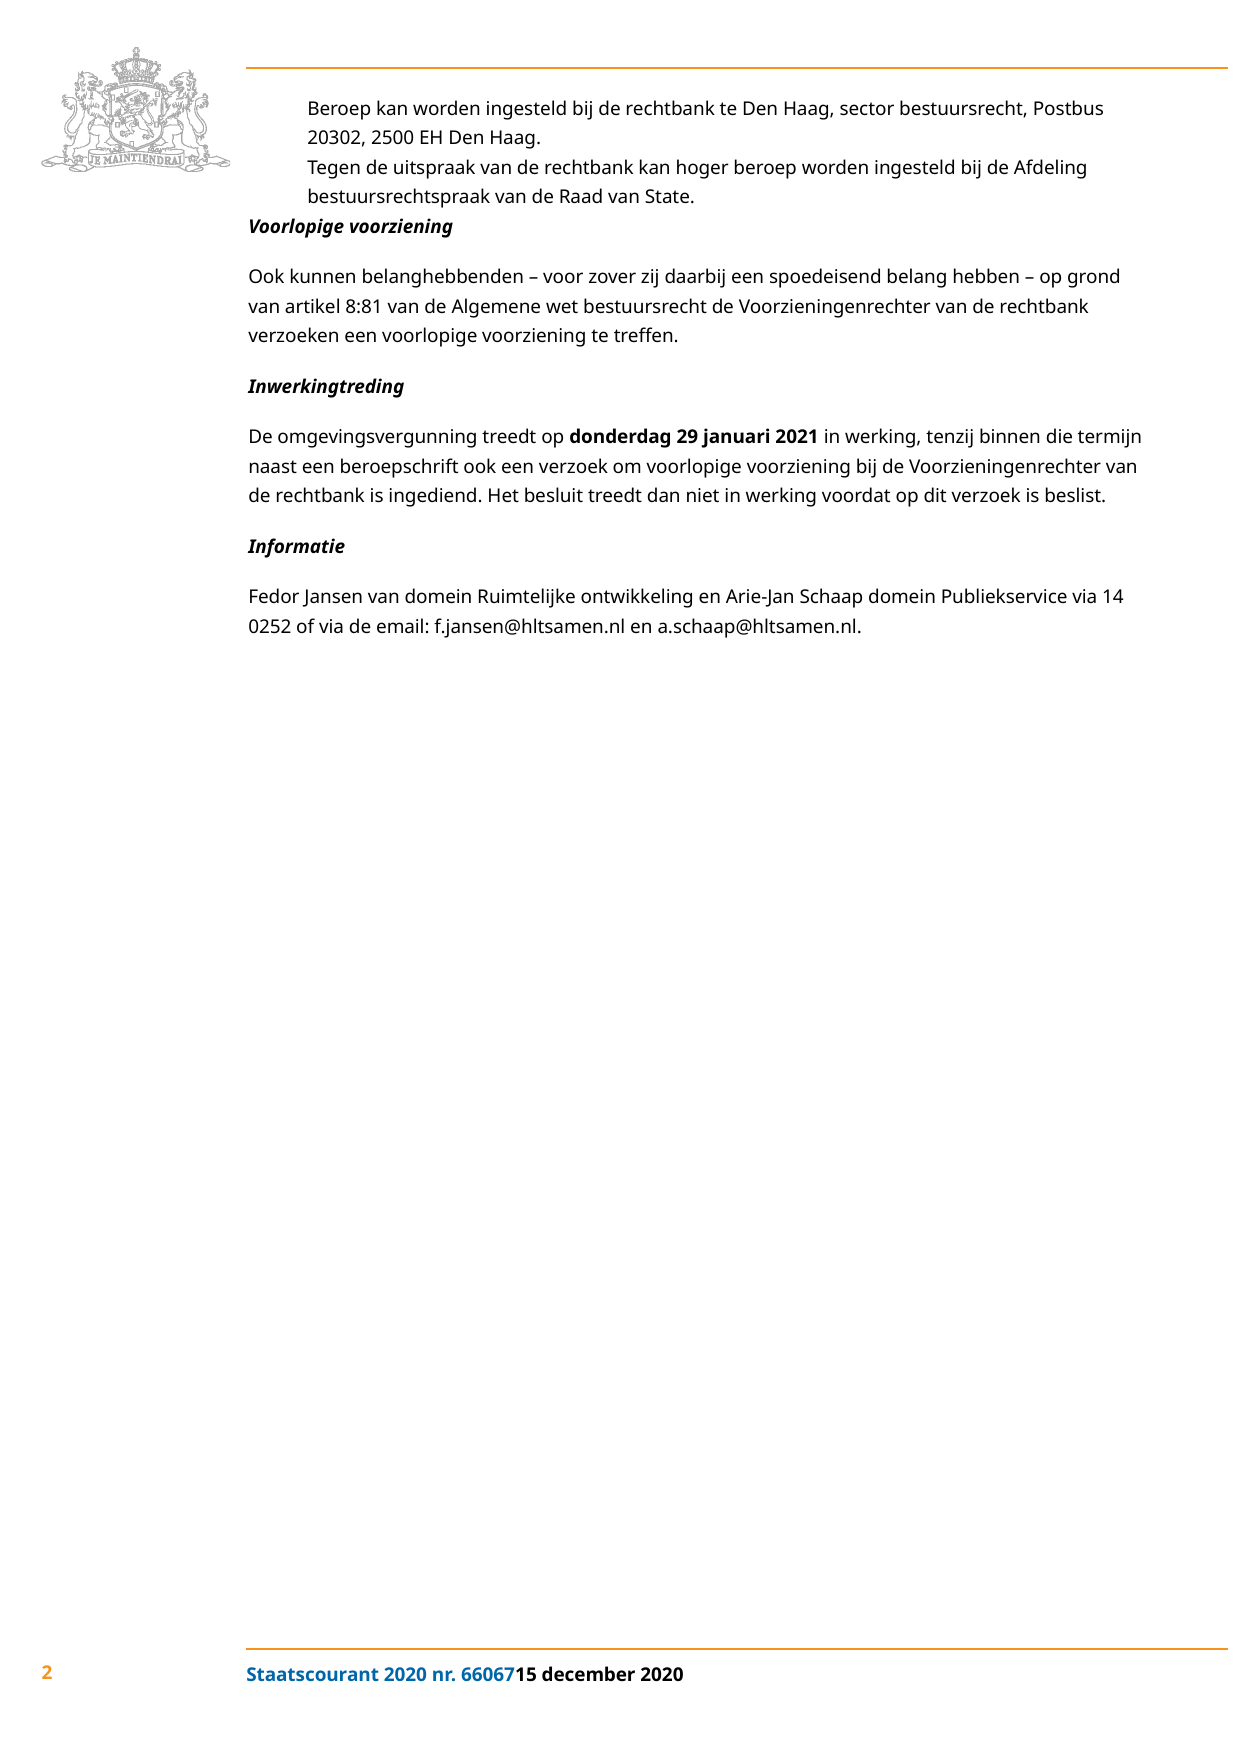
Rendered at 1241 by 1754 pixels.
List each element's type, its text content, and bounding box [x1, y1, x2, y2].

text De omgevingsvergunning treedt op donderdag 29 januari 2021 in werking, tenzij binnen die termijn naast een beroepschrift ook een verzoek om voorlopige voorziening bij de Voorzieningenrechter van de rechtbank is ingediend. Het besluit treedt dan niet in werking voordat op dit verzoek is beslist. [248, 423, 1152, 508]
text Informatie [248, 533, 1152, 559]
list Beroep kan worden ingesteld bij de rechtbank te Den Haag, sector bestuursrecht, Postbus 20302, 2500 EH Den Haag. [248, 95, 1152, 150]
list Tegen de uitspraak van de rechtbank kan hoger beroep worden ingesteld bij de Afdeling bestuursrechtspraak van de Raad van State. [248, 154, 1152, 209]
text Voorlopige voorziening [248, 213, 1152, 239]
text Inwerkingtreding [248, 373, 1152, 399]
picture [41, 47, 231, 172]
text Fedor Jansen van domein Ruimtelijke ontwikkeling en Arie-Jan Schaap domein Publiekservice via 14 0252 of via de email: f.jansen@hltsamen.nl en a.schaap@hltsamen.nl. [248, 583, 1152, 639]
text Ook kunnen belanghebbenden – voor zover zij daarbij een spoedeisend belang hebben – op grond van artikel 8:81 van de Algemene wet bestuursrecht de Voorzieningenrechter van de rechtbank verzoeken een voorlopige voorziening te treffen. [248, 263, 1152, 348]
